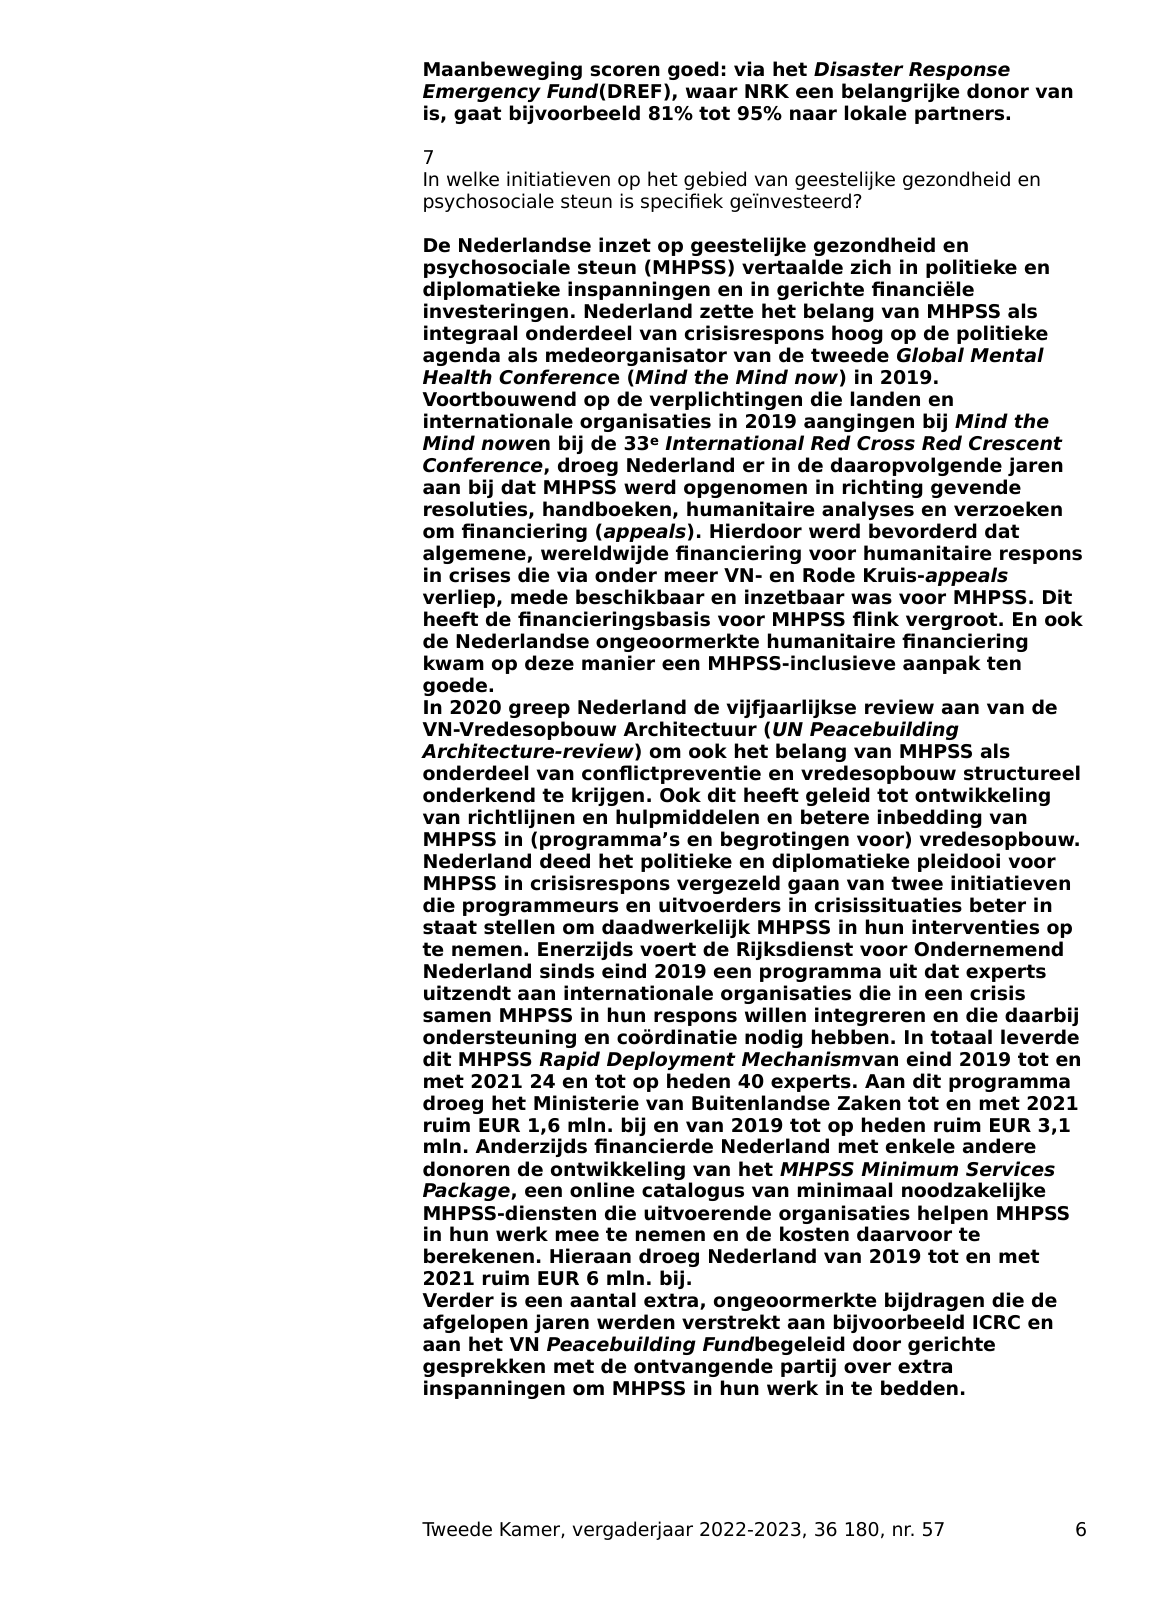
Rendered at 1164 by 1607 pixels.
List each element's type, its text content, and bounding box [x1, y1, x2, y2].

text Nederland deed het politieke en diplomatieke pleidooi voor MHPSS in crisisrespons vergezeld gaan van twee initiatieven die programmeurs en uitvoerders in crisissituaties beter in staat stellen om daadwerkelijk MHPSS in hun interventies op te nemen. Enerzijds voert de Rijksdienst voor Ondernemend Nederland sinds eind 2019 een programma uit dat experts uitzendt aan internationale organisaties die in een crisis samen MHPSS in hun respons willen integreren en die daarbij ondersteuning en coördinatie nodig hebben. In totaal leverde dit MHPSS Rapid Deployment Mechanismvan eind 2019 tot en met 2021 24 en tot op heden 40 experts. Aan dit programma droeg het Ministerie van Buitenlandse Zaken tot en met 2021 ruim EUR 1,6 mln. bij en van 2019 tot op heden ruim EUR 3,1 mln. Anderzijds financierde Nederland met enkele andere donoren de ontwikkeling van het MHPSS Minimum Services Package, een online catalogus van minimaal noodzakelijke MHPSS-diensten die uitvoerende organisaties helpen MHPSS in hun werk mee te nemen en de kosten daarvoor te berekenen. Hieraan droeg Nederland van 2019 tot en met 2021 ruim EUR 6 mln. bij. [422, 851, 1087, 1290]
text De Nederlandse inzet op geestelijke gezondheid en psychosociale steun (MHPSS) vertaalde zich in politieke en diplomatieke inspanningen en in gerichte financiële investeringen. Nederland zette het belang van MHPSS als integraal onderdeel van crisisrespons hoog op de politieke agenda als medeorganisator van de tweede Global Mental Health Conference (Mind the Mind now) in 2019. Voortbouwend op de verplichtingen die landen en internationale organisaties in 2019 aangingen bij Mind the Mind nowen bij de 33e International Red Cross Red Crescent Conference, droeg Nederland er in de daaropvolgende jaren aan bij dat MHPSS werd opgenomen in richting gevende resoluties, handboeken, humanitaire analyses en verzoeken om financiering (appeals). Hierdoor werd bevorderd dat algemene, wereldwijde financiering voor humanitaire respons in crises die via onder meer VN- en Rode Kruis-appeals verliep, mede beschikbaar en inzetbaar was voor MHPSS. Dit heeft de financieringsbasis voor MHPSS flink vergroot. En ook de Nederlandse ongeoormerkte humanitaire financiering kwam op deze manier een MHPSS-inclusieve aanpak ten goede. [422, 235, 1087, 697]
text In welke initiatieven op het gebied van geestelijke gezondheid en psychosociale steun is specifiek geïnvesteerd? [422, 169, 1087, 213]
text In 2020 greep Nederland de vijfjaarlijkse review aan van de VN-Vredesopbouw Architectuur (UN Peacebuilding Architecture-review) om ook het belang van MHPSS als onderdeel van conflictpreventie en vredesopbouw structureel onderkend te krijgen. Ook dit heeft geleid tot ontwikkeling van richtlijnen en hulpmiddelen en betere inbedding van MHPSS in (programma’s en begrotingen voor) vredesopbouw. [422, 697, 1087, 851]
text 7 [422, 147, 1087, 169]
text Maanbeweging scoren goed: via het Disaster Response Emergency Fund(DREF), waar NRK een belangrijke donor van is, gaat bijvoorbeeld 81% tot 95% naar lokale partners. [422, 59, 1087, 125]
text Verder is een aantal extra, ongeoormerkte bijdragen die de afgelopen jaren werden verstrekt aan bijvoorbeeld ICRC en aan het VN Peacebuilding Fundbegeleid door gerichte gesprekken met de ontvangende partij over extra inspanningen om MHPSS in hun werk in te bedden. [422, 1290, 1087, 1400]
